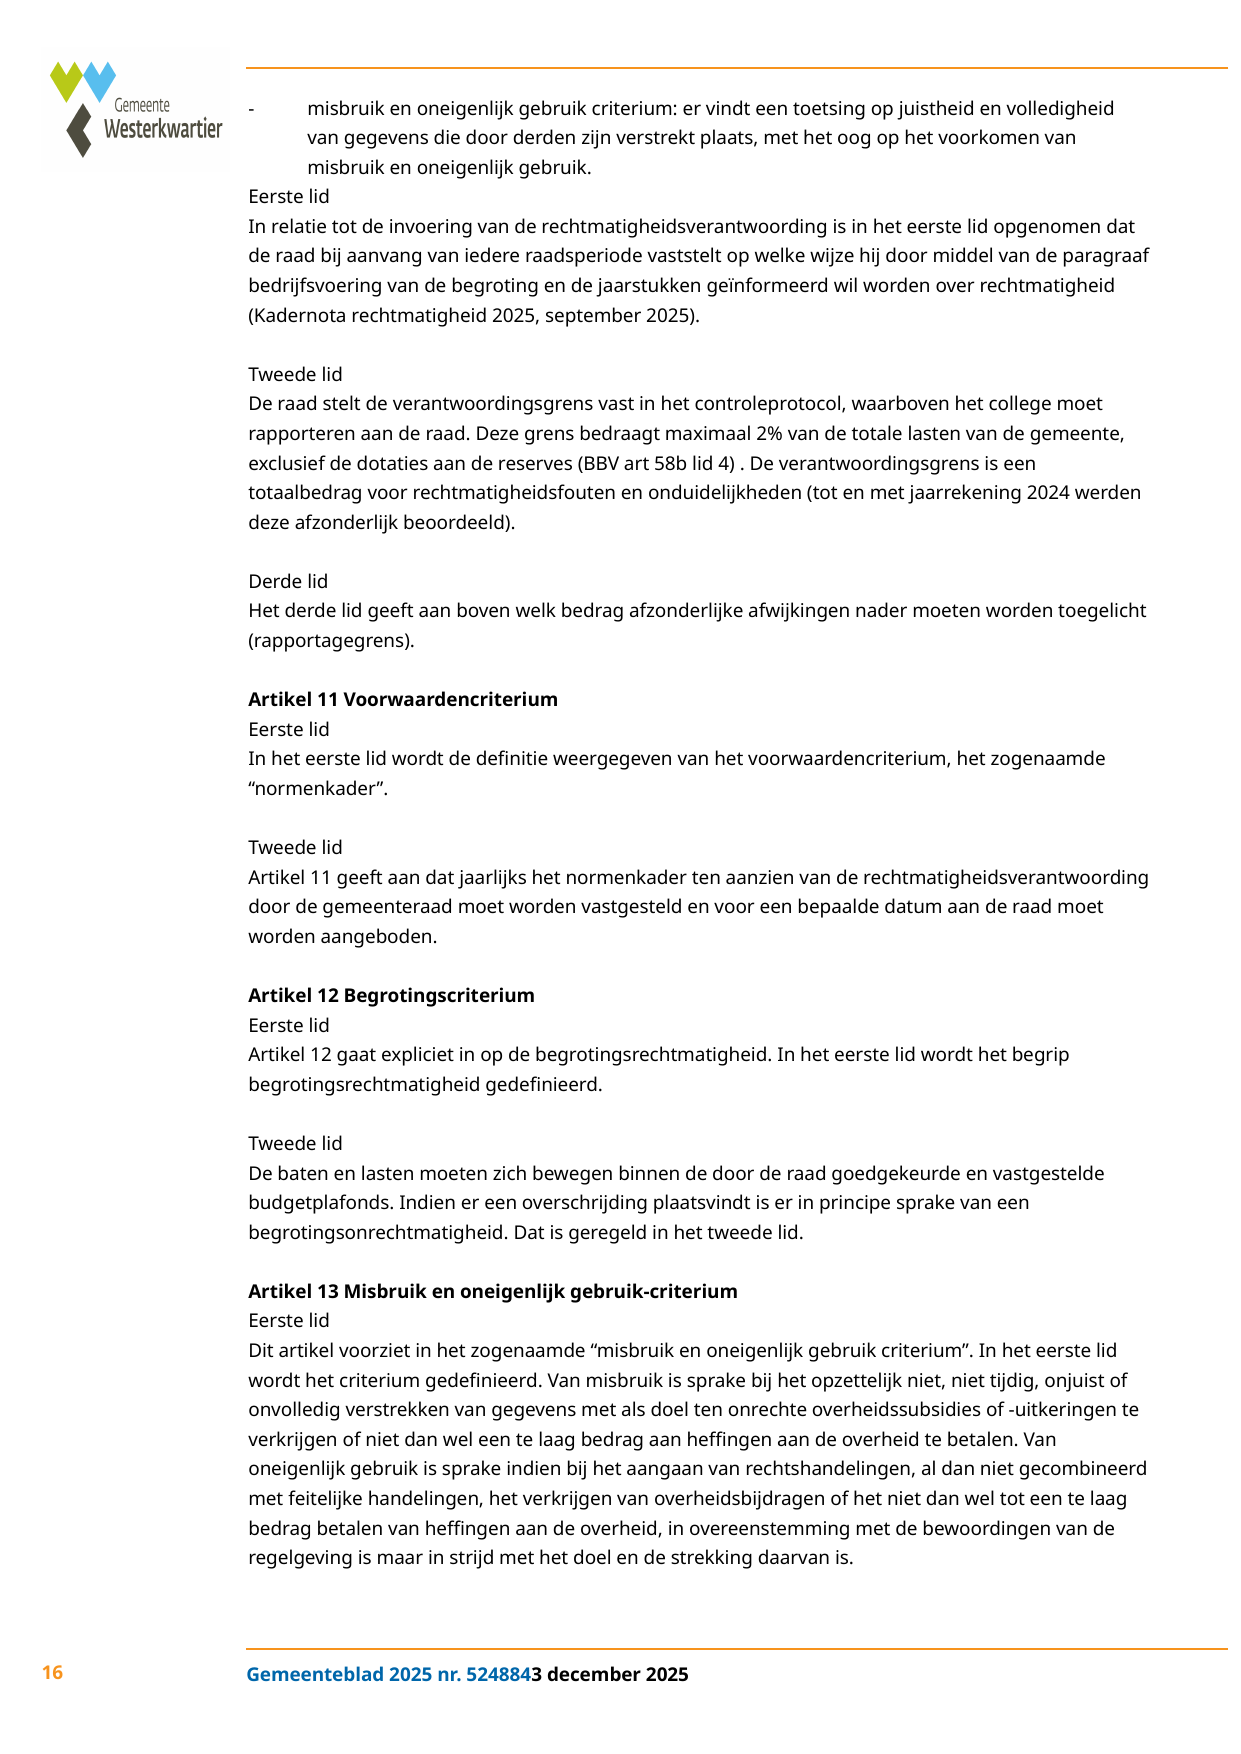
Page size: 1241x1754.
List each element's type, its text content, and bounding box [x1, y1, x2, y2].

text De baten en lasten moeten zich bewegen binnen de door de raad goedgekeurde en vastgestelde budgetplafonds. Indien er een overschrijding plaatsvindt is er in principe sprake van een begrotingsonrechtmatigheid. Dat is geregeld in het tweede lid. [248, 1160, 1152, 1245]
text Derde lid [248, 568, 1152, 594]
text Artikel 12 gaat expliciet in op de begrotingsrechtmatigheid. In het eerste lid wordt het begrip begrotingsrechtmatigheid gedefinieerd. [248, 1041, 1152, 1097]
text In het eerste lid wordt de definitie weergegeven van het voorwaardencriterium, het zogenaamde “normenkader”. [248, 746, 1152, 801]
text Eerste lid [248, 1012, 1152, 1038]
text Artikel 13 Misbruik en oneigenlijk gebruik-criterium [248, 1278, 1152, 1304]
picture [41, 47, 231, 172]
text Tweede lid [248, 1130, 1152, 1156]
text Dit artikel voorziet in het zogenaamde “misbruik en oneigenlijk gebruik criterium”. In het eerste lid wordt het criterium gedefinieerd. Van misbruik is sprake bij het opzettelijk niet, niet tijdig, onjuist of onvolledig verstrekken van gegevens met als doel ten onrechte overheidssubsidies of -uitkeringen te verkrijgen of niet dan wel een te laag bedrag aan heffingen aan de overheid te betalen. Van oneigenlijk gebruik is sprake indien bij het aangaan van rechtshandelingen, al dan niet gecombineerd met feitelijke handelingen, het verkrijgen van overheidsbijdragen of het niet dan wel tot een te laag bedrag betalen van heffingen aan de overheid, in overeenstemming met de bewoordingen van de regelgeving is maar in strijd met het doel en de strekking daarvan is. [248, 1337, 1152, 1570]
text Artikel 11 Voorwaardencriterium [248, 686, 1152, 712]
text In relatie tot de invoering van de rechtmatigheidsverantwoording is in het eerste lid opgenomen dat de raad bij aanvang van iedere raadsperiode vaststelt op welke wijze hij door middel van de paragraaf bedrijfsvoering van de begroting en de jaarstukken geïnformeerd wil worden over rechtmatigheid (Kadernota rechtmatigheid 2025, september 2025). [248, 213, 1152, 328]
list misbruik en oneigenlijk gebruik criterium: er vindt een toetsing op juistheid en volledigheid van gegevens die door derden zijn verstrekt plaats, met het oog op het voorkomen van misbruik en oneigenlijk gebruik. [248, 95, 1152, 180]
text Het derde lid geeft aan boven welk bedrag afzonderlijke afwijkingen nader moeten worden toegelicht (rapportagegrens). [248, 598, 1152, 653]
text Eerste lid [248, 183, 1152, 209]
text Artikel 11 geeft aan dat jaarlijks het normenkader ten aanzien van de rechtmatigheidsverantwoording door de gemeenteraad moet worden vastgesteld en voor een bepaalde datum aan de raad moet worden aangeboden. [248, 864, 1152, 949]
text Tweede lid [248, 361, 1152, 387]
text Artikel 12 Begrotingscriterium [248, 982, 1152, 1008]
text Eerste lid [248, 1308, 1152, 1333]
text De raad stelt de verantwoordingsgrens vast in het controleprotocol, waarboven het college moet rapporteren aan de raad. Deze grens bedraagt maximaal 2% van de totale lasten van de gemeente, exclusief de dotaties aan de reserves (BBV art 58b lid 4) . De verantwoordingsgrens is een totaalbedrag voor rechtmatigheidsfouten en onduidelijkheden (tot en met jaarrekening 2024 werden deze afzonderlijk beoordeeld). [248, 391, 1152, 535]
text Eerste lid [248, 716, 1152, 742]
text Tweede lid [248, 834, 1152, 860]
